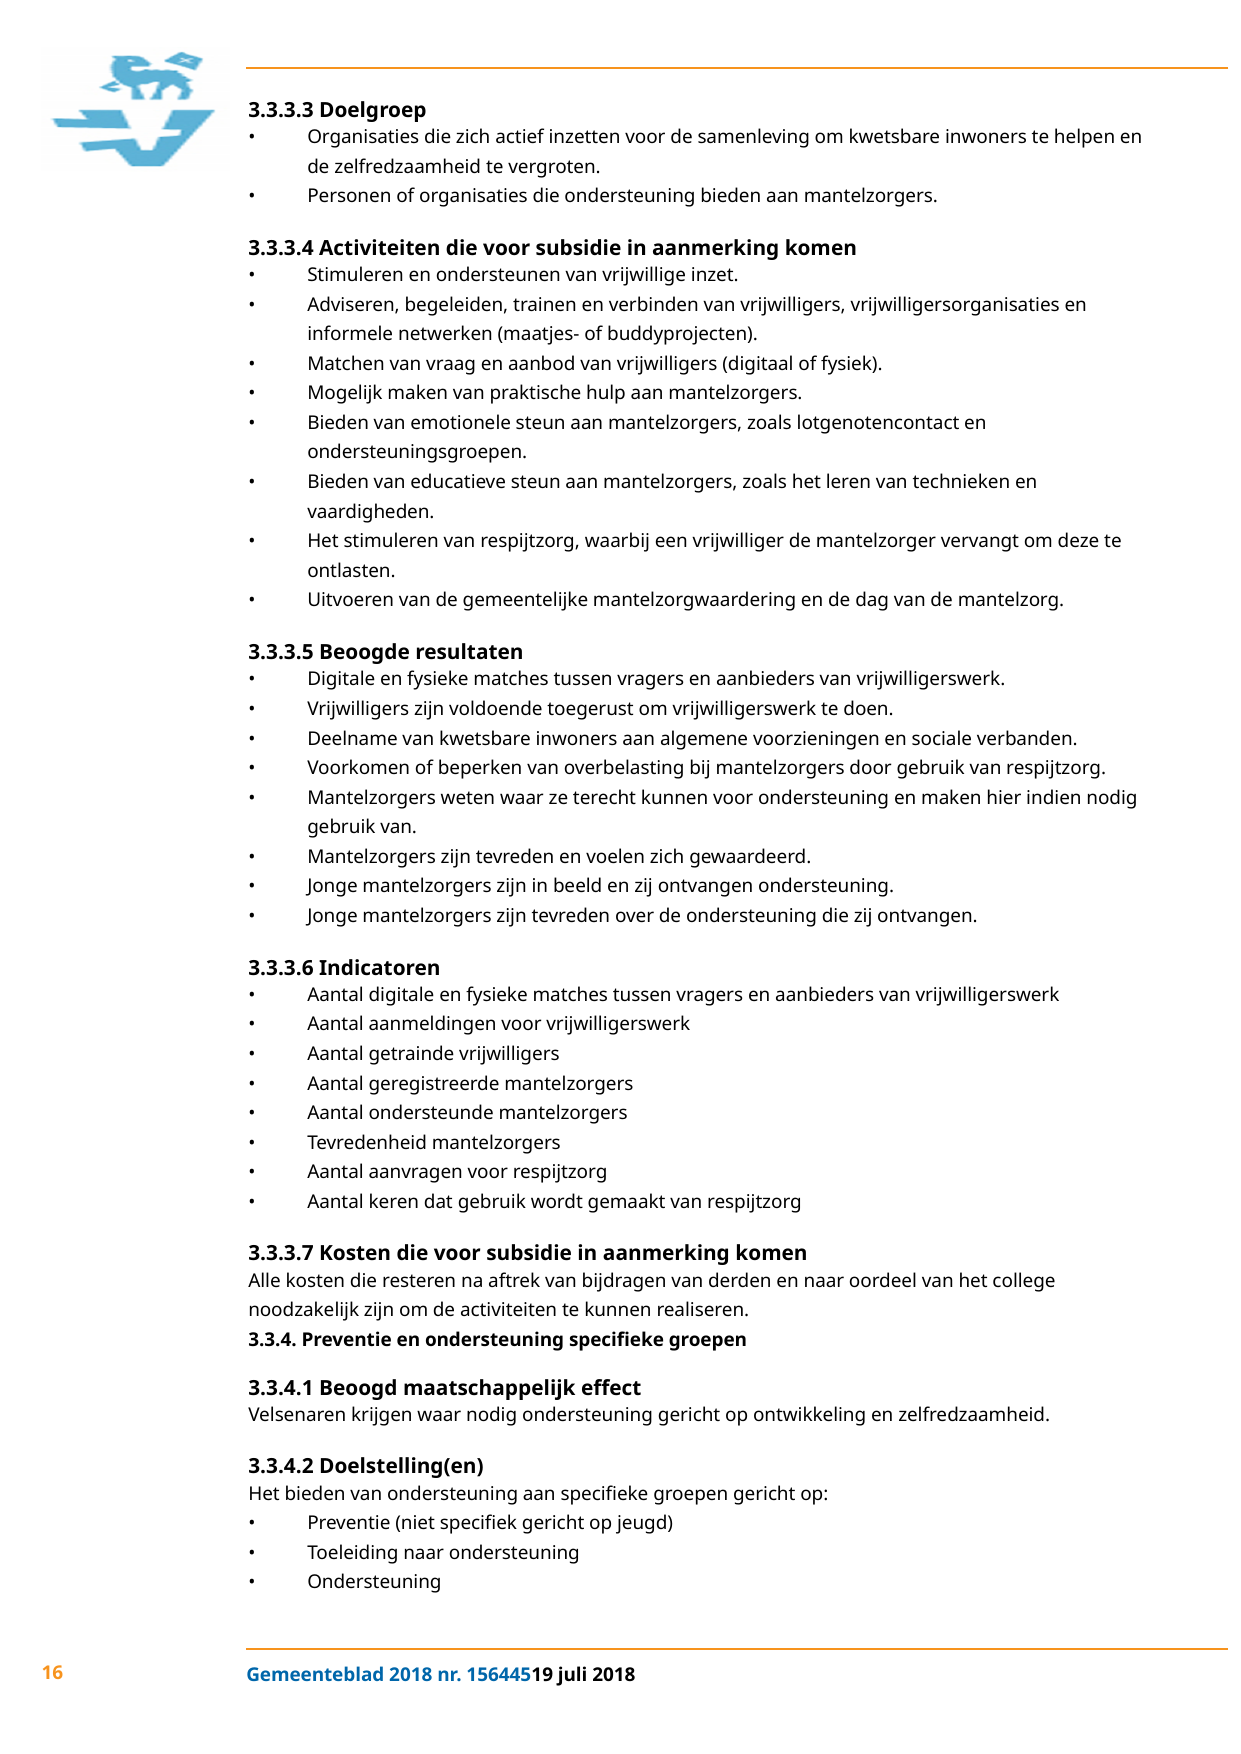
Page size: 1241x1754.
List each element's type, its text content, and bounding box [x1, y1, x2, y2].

list Preventie (niet specifiek gericht op jeugd) [248, 1509, 1152, 1535]
list Digitale en fysieke matches tussen vragers en aanbieders van vrijwilligerswerk. [248, 666, 1152, 691]
list Mantelzorgers weten waar ze terecht kunnen voor ondersteuning en maken hier indien nodig gebruik van. [248, 784, 1152, 839]
picture [41, 47, 231, 172]
text Het bieden van ondersteuning aan specifieke groepen gericht op: [248, 1480, 1152, 1506]
text 3.3.4. Preventie en ondersteuning specifieke groepen [248, 1326, 1152, 1352]
list Tevredenheid mantelzorgers [248, 1129, 1152, 1155]
list Aantal keren dat gebruik wordt gemaakt van respijtzorg [248, 1188, 1152, 1214]
list Jonge mantelzorgers zijn tevreden over de ondersteuning die zij ontvangen. [248, 902, 1152, 928]
text Alle kosten die resteren na aftrek van bijdragen van derden en naar oordeel van het college noodzakelijk zijn om de activiteiten te kunnen realiseren. [248, 1267, 1152, 1322]
list Aantal geregistreerde mantelzorgers [248, 1070, 1152, 1096]
list Jonge mantelzorgers zijn in beeld en zij ontvangen ondersteuning. [248, 873, 1152, 898]
list Matchen van vraag en aanbod van vrijwilligers (digitaal of fysiek). [248, 350, 1152, 376]
list Uitvoeren van de gemeentelijke mantelzorgwaardering en de dag van de mantelzorg. [248, 587, 1152, 612]
list Personen of organisaties die ondersteuning bieden aan mantelzorgers. [248, 182, 1152, 208]
list Aantal ondersteunde mantelzorgers [248, 1099, 1152, 1125]
text 3.3.3.5 Beoogde resultaten [248, 637, 1152, 666]
text Velsenaren krijgen waar nodig ondersteuning gericht op ontwikkeling en zelfredzaamheid. [248, 1401, 1152, 1427]
list Het stimuleren van respijtzorg, waarbij een vrijwilliger de mantelzorger vervangt om deze te ontlasten. [248, 527, 1152, 583]
list Deelname van kwetsbare inwoners aan algemene voorzieningen en sociale verbanden. [248, 725, 1152, 750]
text 3.3.4.1 Beoogd maatschappelijk effect [248, 1373, 1152, 1401]
list Adviseren, begeleiden, trainen en verbinden van vrijwilligers, vrijwilligersorganisaties en informele netwerken (maatjes- of buddyprojecten). [248, 291, 1152, 346]
list Bieden van emotionele steun aan mantelzorgers, zoals lotgenotencontact en ondersteuningsgroepen. [248, 409, 1152, 464]
list Mantelzorgers zijn tevreden en voelen zich gewaardeerd. [248, 843, 1152, 869]
list Aantal aanvragen voor respijtzorg [248, 1158, 1152, 1184]
list Aantal getrainde vrijwilligers [248, 1040, 1152, 1066]
list Organisaties die zich actief inzetten voor de samenleving om kwetsbare inwoners te helpen en de zelfredzaamheid te vergroten. [248, 123, 1152, 178]
list Stimuleren en ondersteunen van vrijwillige inzet. [248, 261, 1152, 287]
text 3.3.3.6 Indicatoren [248, 953, 1152, 981]
list Ondersteuning [248, 1569, 1152, 1594]
list Mogelijk maken van praktische hulp aan mantelzorgers. [248, 379, 1152, 405]
text 3.3.3.3 Doelgroep [248, 95, 1152, 123]
list Bieden van educatieve steun aan mantelzorgers, zoals het leren van technieken en vaardigheden. [248, 468, 1152, 524]
text 3.3.3.7 Kosten die voor subsidie in aanmerking komen [248, 1238, 1152, 1267]
text 3.3.4.2 Doelstelling(en) [248, 1452, 1152, 1480]
list Aantal aanmeldingen voor vrijwilligerswerk [248, 1011, 1152, 1036]
list Vrijwilligers zijn voldoende toegerust om vrijwilligerswerk te doen. [248, 695, 1152, 721]
list Aantal digitale en fysieke matches tussen vragers en aanbieders van vrijwilligerswerk [248, 981, 1152, 1007]
text 3.3.3.4 Activiteiten die voor subsidie in aanmerking komen [248, 233, 1152, 261]
list Voorkomen of beperken van overbelasting bij mantelzorgers door gebruik van respijtzorg. [248, 754, 1152, 780]
list Toeleiding naar ondersteuning [248, 1539, 1152, 1565]
